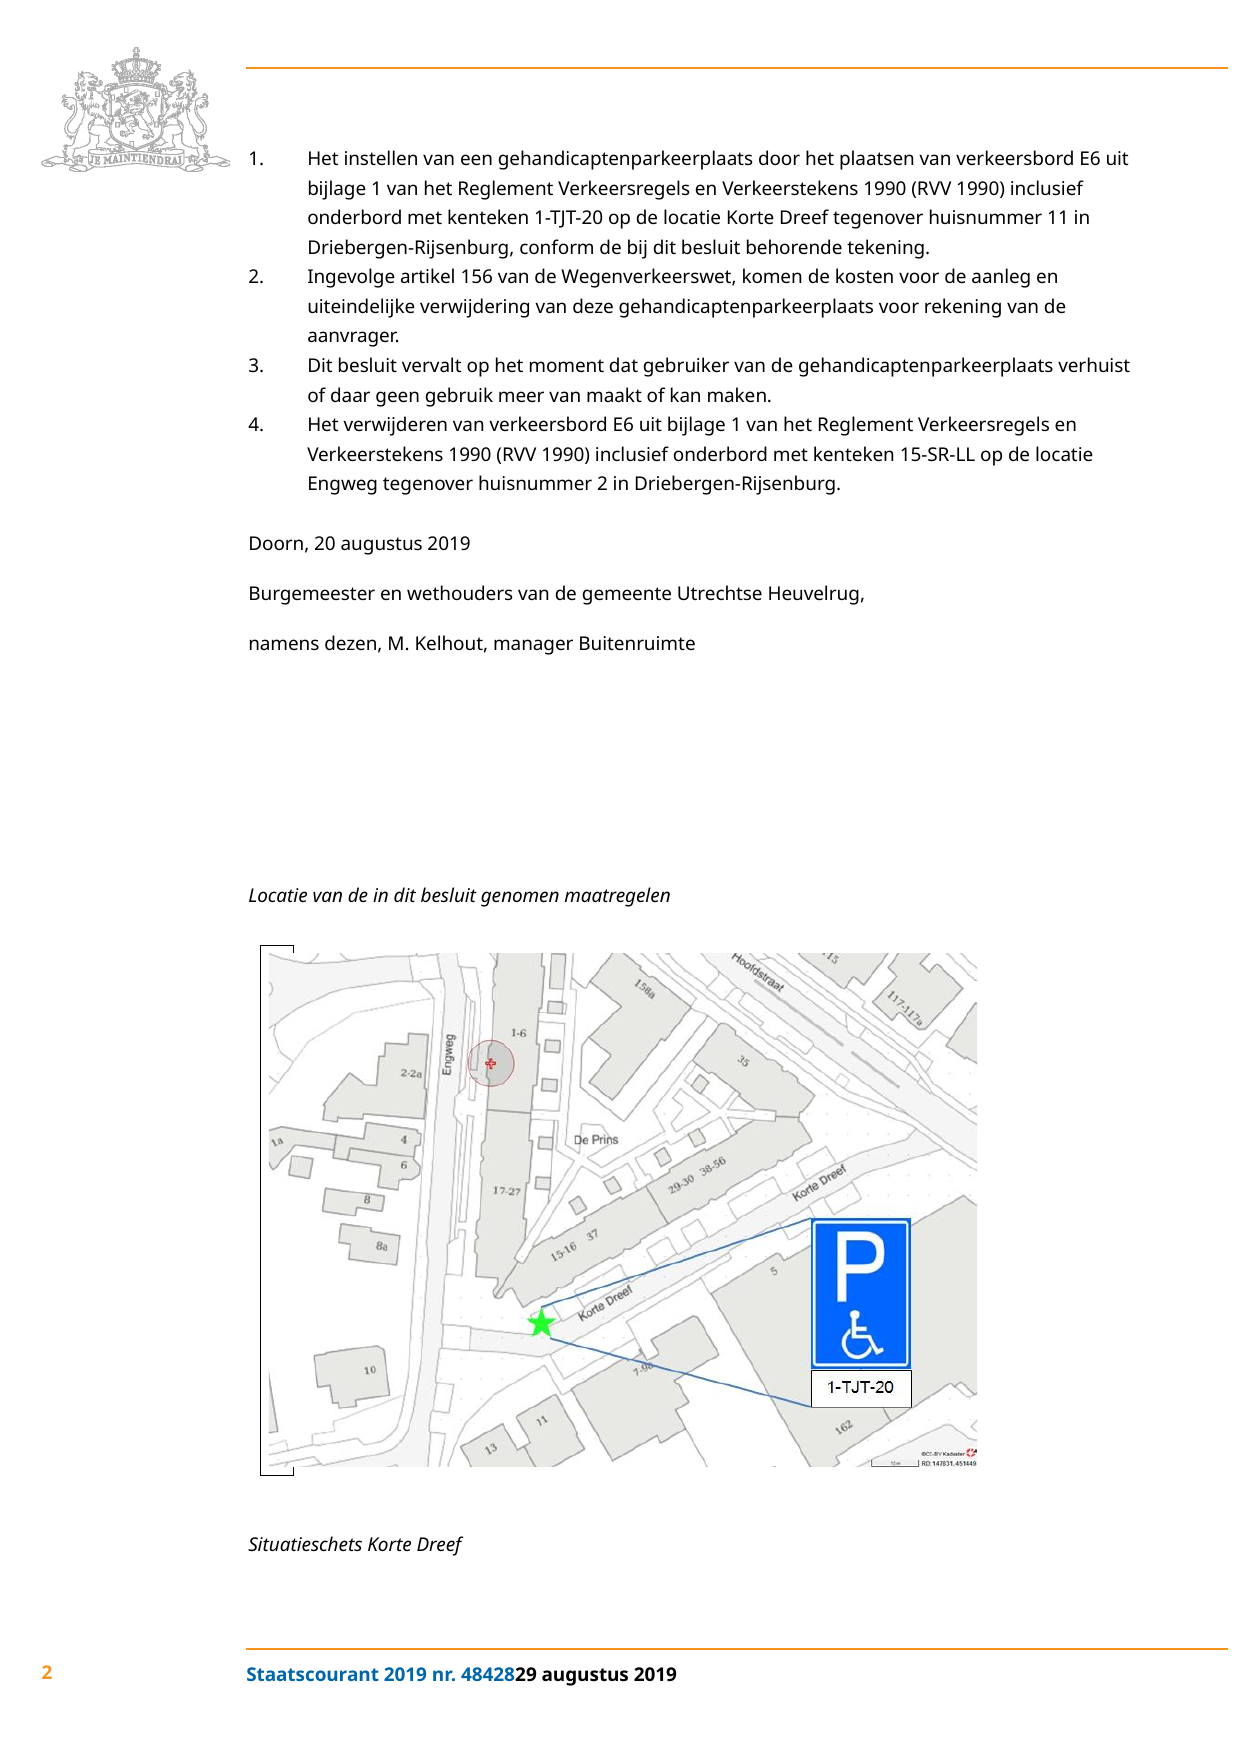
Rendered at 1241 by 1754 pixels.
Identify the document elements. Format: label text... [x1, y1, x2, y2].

text Situatieschets Korte Dreef [248, 1531, 1152, 1557]
text namens dezen, M. Kelhout, manager Buitenruimte [248, 631, 1152, 656]
text Doorn, 20 augustus 2019 [248, 530, 1152, 556]
list Dit besluit vervalt op het moment dat gebruiker van de gehandicaptenparkeerplaats verhuist of daar geen gebruik meer van maakt of kan maken. [248, 352, 1152, 408]
list Ingevolge artikel 156 van de Wegenverkeerswet, komen de kosten voor de aanleg en uiteindelijke verwijdering van deze gehandicaptenparkeerplaats voor rekening van de aanvrager. [248, 263, 1152, 348]
picture [268, 953, 978, 1467]
text Burgemeester en wethouders van de gemeente Utrechtse Heuvelrug, [248, 580, 1152, 606]
list Het verwijderen van verkeersbord E6 uit bijlage 1 van het Reglement Verkeersregels en Verkeerstekens 1990 (RVV 1990) inclusief onderbord met kenteken 15-SR-LL op de locatie Engweg tegenover huisnummer 2 in Driebergen-Rijsenburg. [248, 411, 1152, 496]
text Locatie van de in dit besluit genomen maatregelen [248, 883, 1152, 908]
list Het instellen van een gehandicaptenparkeerplaats door het plaatsen van verkeersbord E6 uit bijlage 1 van het Reglement Verkeersregels en Verkeerstekens 1990 (RVV 1990) inclusief onderbord met kenteken 1-TJT-20 op de locatie Korte Dreef tegenover huisnummer 11 in Driebergen-Rijsenburg, conform de bij dit besluit behorende tekening. [248, 145, 1152, 260]
picture [41, 47, 231, 172]
